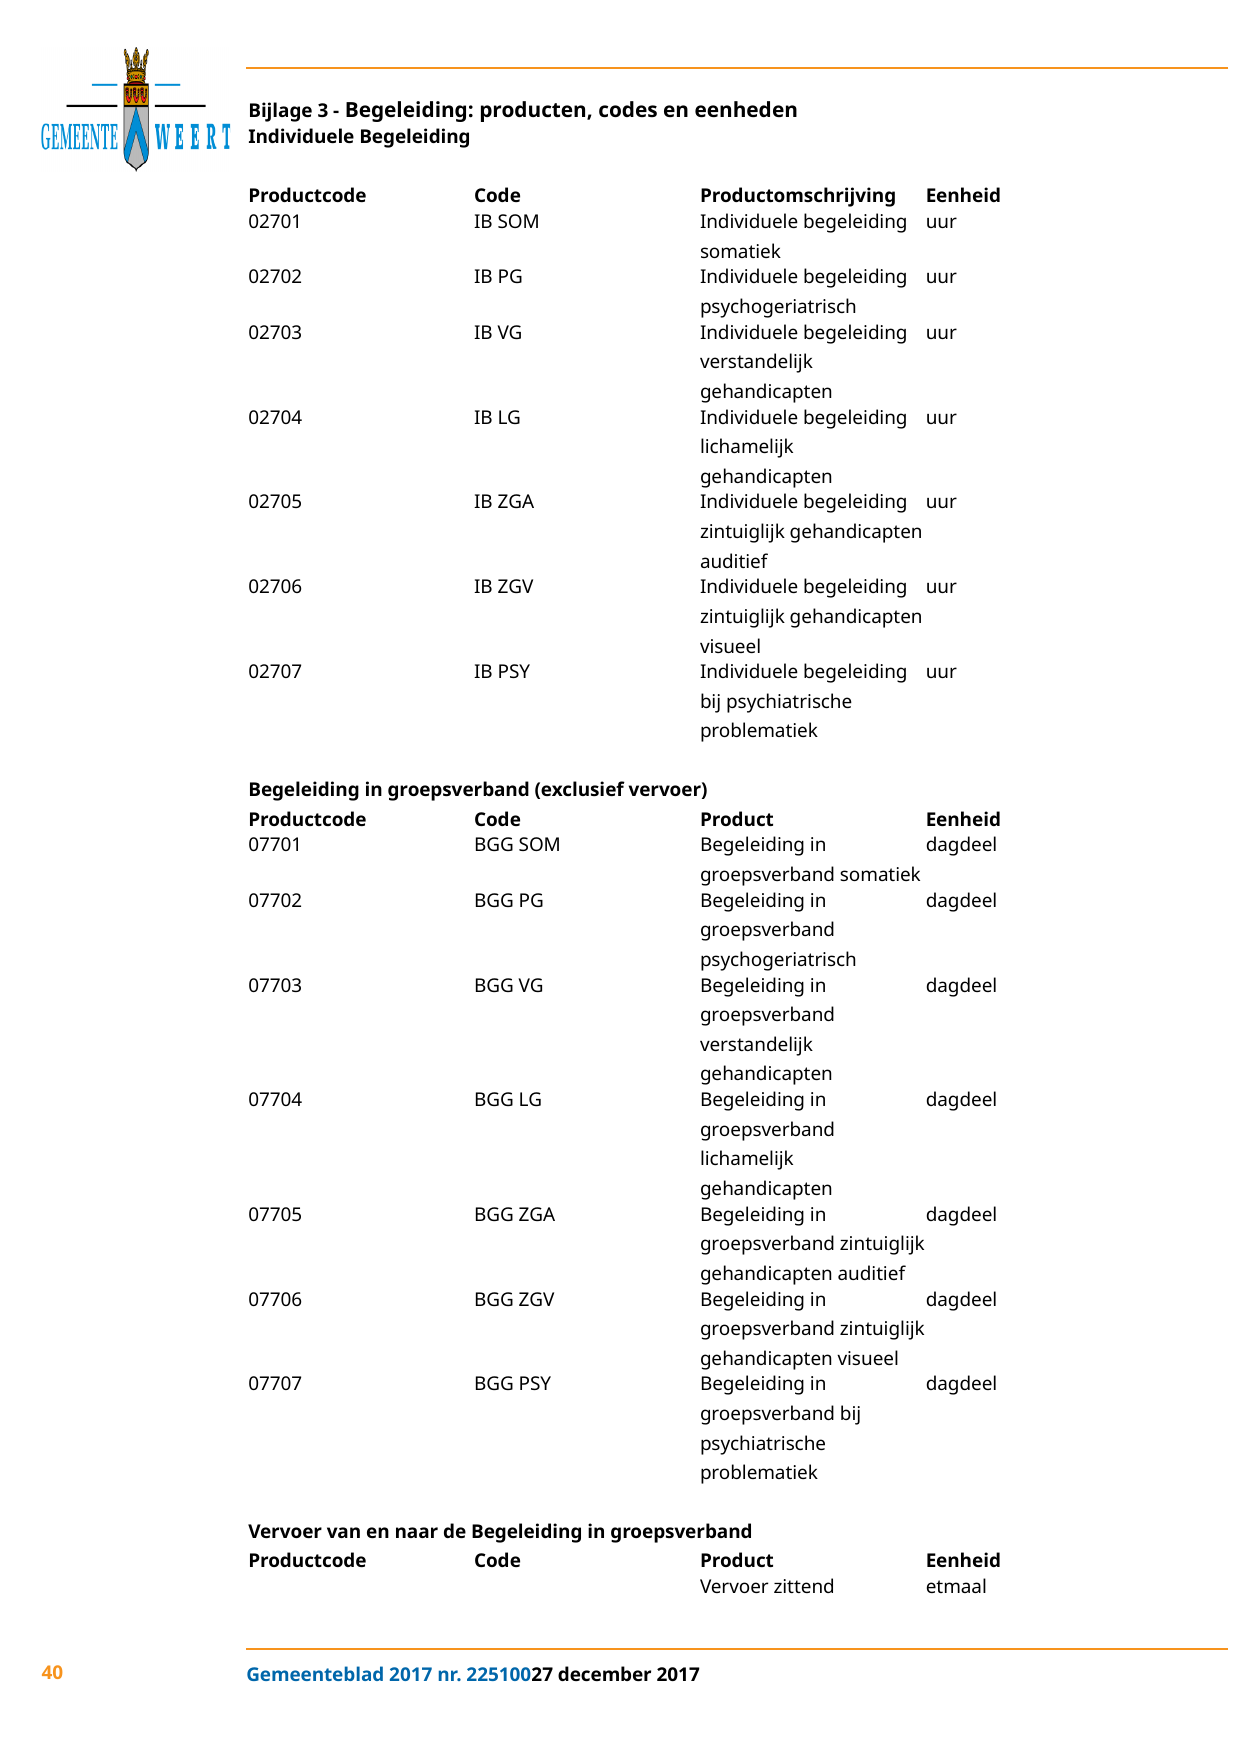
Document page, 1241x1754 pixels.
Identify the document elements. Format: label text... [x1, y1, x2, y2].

table_cell 07704 [248, 1086, 474, 1201]
table_cell Begeleiding in groepsverband somatiek [700, 832, 926, 887]
picture [41, 47, 231, 172]
text Individuele Begeleiding [248, 123, 1152, 149]
table_cell IB ZGV [474, 574, 700, 658]
table_header Eenheid [926, 183, 1152, 208]
table_cell dagdeel [926, 832, 1152, 887]
table_cell uur [926, 319, 1152, 404]
table_cell 02705 [248, 489, 474, 574]
table_cell Individuele begeleiding psychogeriatrisch [700, 264, 926, 319]
table_cell BGG SOM [474, 832, 700, 887]
table_cell 02701 [248, 208, 474, 264]
table_cell IB SOM [474, 208, 700, 264]
table_cell 07705 [248, 1201, 474, 1286]
table_cell uur [926, 208, 1152, 264]
table_cell dagdeel [926, 887, 1152, 972]
table_cell uur [926, 404, 1152, 489]
table_cell 02704 [248, 404, 474, 489]
table_header Code [474, 806, 700, 832]
table_cell 07703 [248, 972, 474, 1086]
table_header Eenheid [926, 1548, 1152, 1573]
table_header Product [700, 806, 926, 832]
table_cell Individuele begeleiding verstandelijk gehandicapten [700, 319, 926, 404]
table_cell dagdeel [926, 1201, 1152, 1286]
table_cell BGG LG [474, 1086, 700, 1201]
table_cell IB PG [474, 264, 700, 319]
table_cell uur [926, 264, 1152, 319]
table_header Code [474, 1548, 700, 1573]
table_cell Begeleiding in groepsverband psychogeriatrisch [700, 887, 926, 972]
text Bijlage 3 - Begeleiding: producten, codes en eenheden [248, 95, 1152, 123]
table_cell Individuele begeleiding lichamelijk gehandicapten [700, 404, 926, 489]
table_cell Individuele begeleiding bij psychiatrische problematiek [700, 659, 926, 743]
text Begeleiding in groepsverband (exclusief vervoer) [248, 776, 1152, 802]
table_cell IB PSY [474, 659, 700, 743]
table_cell 02706 [248, 574, 474, 658]
table_cell Begeleiding in groepsverband bij psychiatrische problematiek [700, 1371, 926, 1485]
table_cell [474, 1573, 700, 1599]
table_cell [248, 1573, 474, 1599]
table_cell dagdeel [926, 1286, 1152, 1371]
table_cell Begeleiding in groepsverband zintuiglijk gehandicapten visueel [700, 1286, 926, 1371]
table_cell BGG ZGV [474, 1286, 700, 1371]
table_header Productcode [248, 1548, 474, 1573]
table_cell BGG PSY [474, 1371, 700, 1485]
table_cell etmaal [926, 1573, 1152, 1599]
table_cell IB VG [474, 319, 700, 404]
table_cell 07707 [248, 1371, 474, 1485]
table_cell dagdeel [926, 972, 1152, 1086]
table_cell Begeleiding in groepsverband lichamelijk gehandicapten [700, 1086, 926, 1201]
table_header Productcode [248, 183, 474, 208]
table_cell uur [926, 489, 1152, 574]
table_cell BGG ZGA [474, 1201, 700, 1286]
table_cell 07701 [248, 832, 474, 887]
table_header Product [700, 1548, 926, 1573]
table_cell BGG VG [474, 972, 700, 1086]
table_header Code [474, 183, 700, 208]
table_cell Vervoer zittend [700, 1573, 926, 1599]
table_cell IB LG [474, 404, 700, 489]
table_cell Begeleiding in groepsverband zintuiglijk gehandicapten auditief [700, 1201, 926, 1286]
table_cell BGG PG [474, 887, 700, 972]
table_header Productomschrijving [700, 183, 926, 208]
table_cell uur [926, 574, 1152, 658]
table_cell 02702 [248, 264, 474, 319]
table_header Eenheid [926, 806, 1152, 832]
table_cell dagdeel [926, 1086, 1152, 1201]
table_cell Begeleiding in groepsverband verstandelijk gehandicapten [700, 972, 926, 1086]
table_cell Individuele begeleiding zintuiglijk gehandicapten auditief [700, 489, 926, 574]
text Vervoer van en naar de Begeleiding in groepsverband [248, 1518, 1152, 1544]
table_header Productcode [248, 806, 474, 832]
table_cell Individuele begeleiding zintuiglijk gehandicapten visueel [700, 574, 926, 658]
table_cell Individuele begeleiding somatiek [700, 208, 926, 264]
table_cell 02707 [248, 659, 474, 743]
table_cell uur [926, 659, 1152, 743]
table_cell 07702 [248, 887, 474, 972]
table_cell 02703 [248, 319, 474, 404]
table_cell IB ZGA [474, 489, 700, 574]
table_cell dagdeel [926, 1371, 1152, 1485]
table_cell 07706 [248, 1286, 474, 1371]
